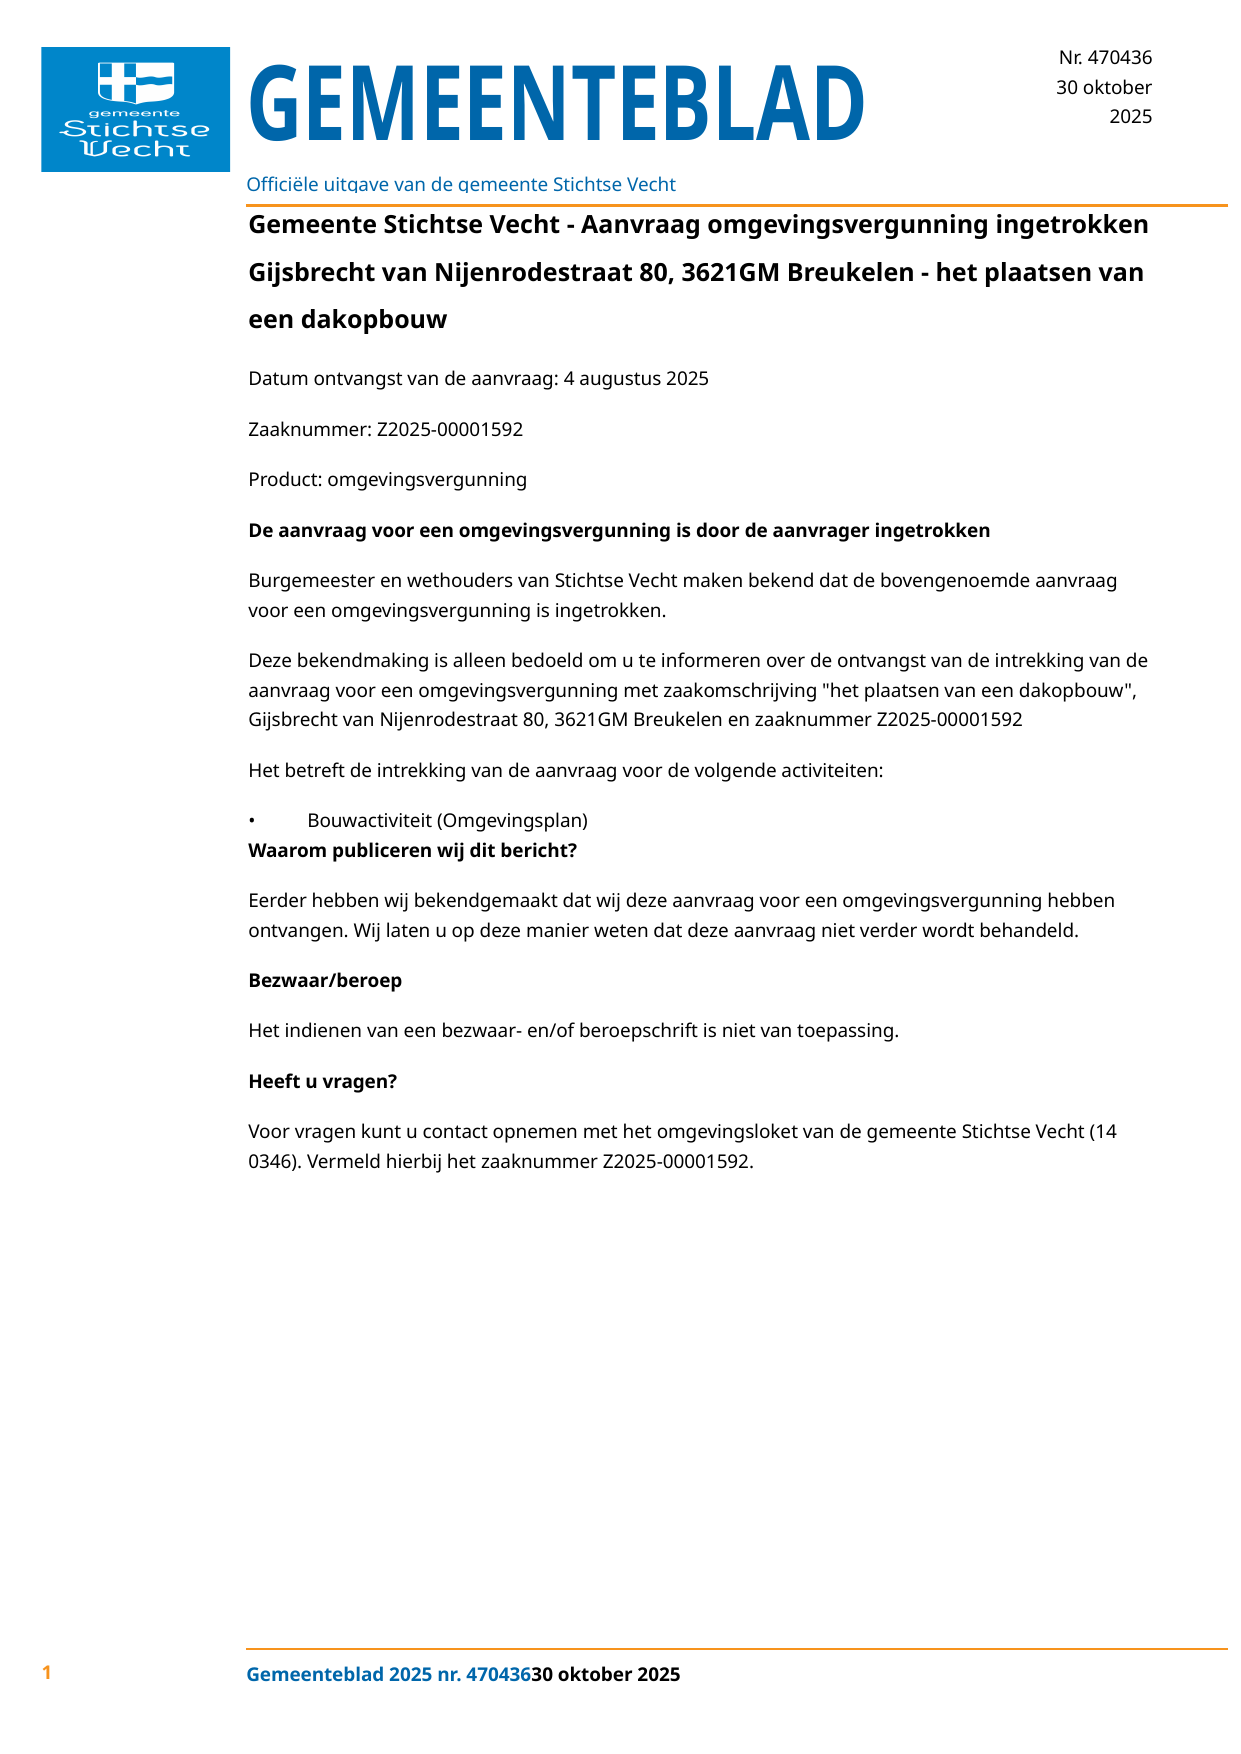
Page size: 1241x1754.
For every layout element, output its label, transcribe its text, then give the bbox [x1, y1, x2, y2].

list Bouwactiviteit (Omgevingsplan) [248, 807, 1152, 833]
text Het indienen van een bezwaar- en/of beroepschrift is niet van toepassing. [248, 1018, 1152, 1043]
text Heeft u vragen? [248, 1068, 1152, 1094]
text Datum ontvangst van de aanvraag: 4 augustus 2025 [248, 366, 1152, 391]
text Bezwaar/beroep [248, 967, 1152, 993]
text Het betreft de intrekking van de aanvraag voor de volgende activiteiten: [248, 757, 1152, 782]
text Voor vragen kunt u contact opnemen met het omgevingsloket van de gemeente Stichtse Vecht (14 0346). Vermeld hierbij het zaaknummer Z2025-00001592. [248, 1118, 1152, 1174]
picture [137, 63, 174, 103]
text Burgemeester en wethouders van Stichtse Vecht maken bekend dat de bovengenoemde aanvraag voor een omgevingsvergunning is ingetrokken. [248, 567, 1152, 622]
text Gemeente Stichtse Vecht - Aanvraag omgevingsvergunning ingetrokken Gijsbrecht van Nijenrodestraat 80, 3621GM Breukelen - het plaatsen van een dakopbouw [248, 207, 1152, 336]
text Zaaknummer: Z2025-00001592 [248, 416, 1152, 442]
text Deze bekendmaking is alleen bedoeld om u te informeren over de ontvangst van de intrekking van de aanvraag voor een omgevingsvergunning met zaakomschrijving "het plaatsen van een dakopbouw", Gijsbrecht van Nijenrodestraat 80, 3621GM Breukelen en zaaknummer Z2025-00001592 [248, 647, 1152, 732]
text Waarom publiceren wij dit bericht? [248, 837, 1152, 862]
text Product: omgevingsvergunning [248, 466, 1152, 492]
picture [99, 63, 135, 101]
text Eerder hebben wij bekendgemaakt dat wij deze aanvraag voor een omgevingsvergunning hebben ontvangen. Wij laten u op deze manier weten dat deze aanvraag niet verder wordt behandeld. [248, 887, 1152, 942]
text De aanvraag voor een omgevingsvergunning is door de aanvrager ingetrokken [248, 517, 1152, 542]
